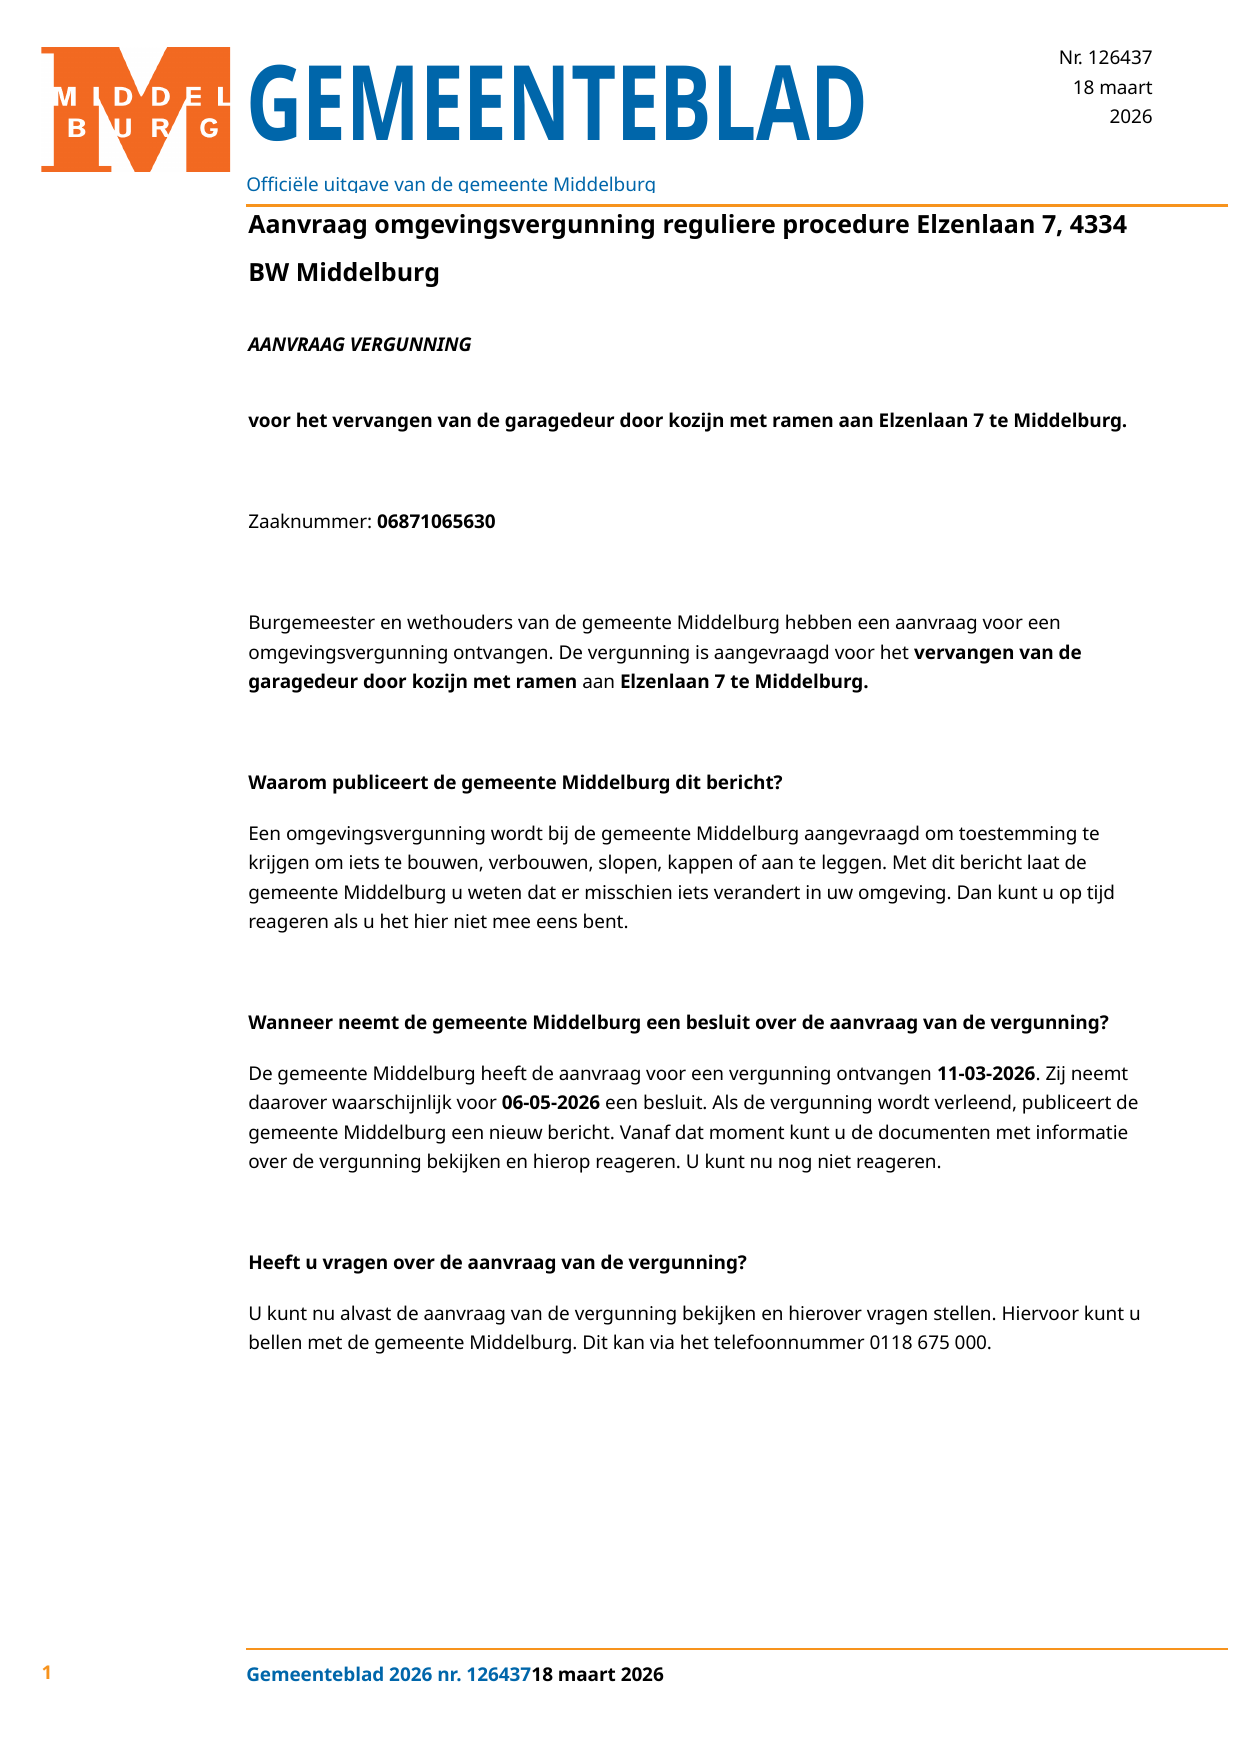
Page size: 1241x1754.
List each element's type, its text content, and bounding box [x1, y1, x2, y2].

text Wanneer neemt de gemeente Middelburg een besluit over de aanvraag van de vergunning? [248, 1009, 1152, 1035]
text U kunt nu alvast de aanvraag van de vergunning bekijken en hierover vragen stellen. Hiervoor kunt u bellen met de gemeente Middelburg. Dit kan via het telefoonnummer 0118 675 000. [248, 1300, 1152, 1355]
text Een omgevingsvergunning wordt bij de gemeente Middelburg aangevraagd om toestemming te krijgen om iets te bouwen, verbouwen, slopen, kappen of aan te leggen. Met dit bericht laat de gemeente Middelburg u weten dat er misschien iets verandert in uw omgeving. Dan kunt u op tijd reageren als u het hier niet mee eens bent. [248, 820, 1152, 934]
text AANVRAAG VERGUNNING [248, 331, 1152, 357]
text Waarom publiceert de gemeente Middelburg dit bericht? [248, 769, 1152, 795]
text Zaaknummer: 06871065630 [248, 508, 1152, 534]
picture [41, 47, 231, 172]
text Aanvraag omgevingsvergunning reguliere procedure Elzenlaan 7, 4334 BW Middelburg [248, 207, 1152, 288]
text De gemeente Middelburg heeft de aanvraag voor een vergunning ontvangen 11-03-2026. Zij neemt daarover waarschijnlijk voor 06-05-2026 een besluit. Als de vergunning wordt verleend, publiceert de gemeente Middelburg een nieuw bericht. Vanaf dat moment kunt u de documenten met informatie over de vergunning bekijken en hierop reageren. U kunt nu nog niet reageren. [248, 1060, 1152, 1174]
text Burgemeester en wethouders van de gemeente Middelburg hebben een aanvraag voor een omgevingsvergunning ontvangen. De vergunning is aangevraagd voor het vervangen van de garagedeur door kozijn met ramen aan Elzenlaan 7 te Middelburg. [248, 609, 1152, 694]
text Heeft u vragen over de aanvraag van de vergunning? [248, 1249, 1152, 1275]
text voor het vervangen van de garagedeur door kozijn met ramen aan Elzenlaan 7 te Middelburg. [248, 408, 1152, 433]
